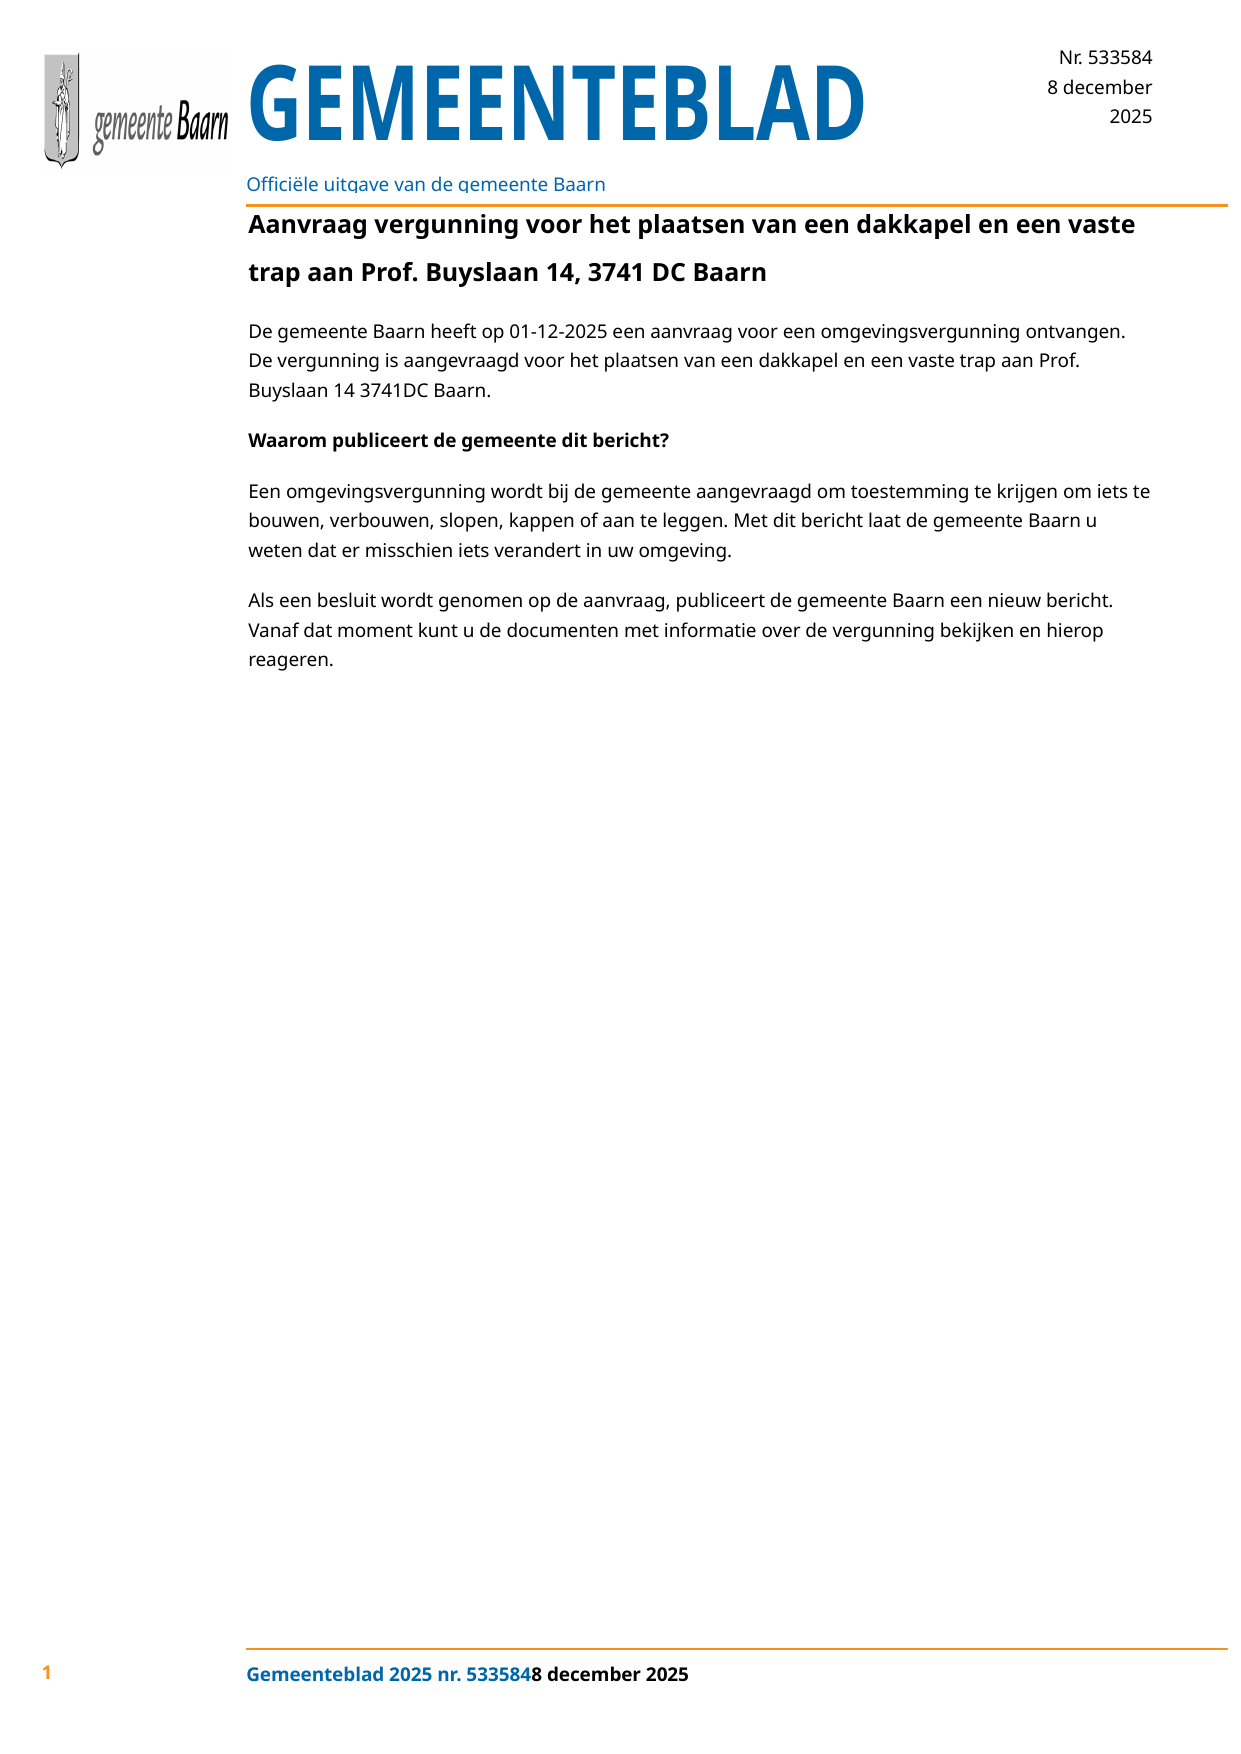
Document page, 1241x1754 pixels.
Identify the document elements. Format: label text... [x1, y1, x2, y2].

text Waarom publiceert de gemeente dit bericht? [248, 427, 1152, 453]
picture [41, 47, 231, 172]
text Aanvraag vergunning voor het plaatsen van een dakkapel en een vaste trap aan Prof. Buyslaan 14, 3741 DC Baarn [248, 207, 1152, 288]
text Als een besluit wordt genomen op de aanvraag, publiceert de gemeente Baarn een nieuw bericht. Vanaf dat moment kunt u de documenten met informatie over de vergunning bekijken en hierop reageren. [248, 587, 1152, 672]
text Een omgevingsvergunning wordt bij de gemeente aangevraagd om toestemming te krijgen om iets te bouwen, verbouwen, slopen, kappen of aan te leggen. Met dit bericht laat de gemeente Baarn u weten dat er misschien iets verandert in uw omgeving. [248, 478, 1152, 563]
text De gemeente Baarn heeft op 01-12-2025 een aanvraag voor een omgevingsvergunning ontvangen. De vergunning is aangevraagd voor het plaatsen van een dakkapel en een vaste trap aan Prof. Buyslaan 14 3741DC Baarn. [248, 318, 1152, 403]
